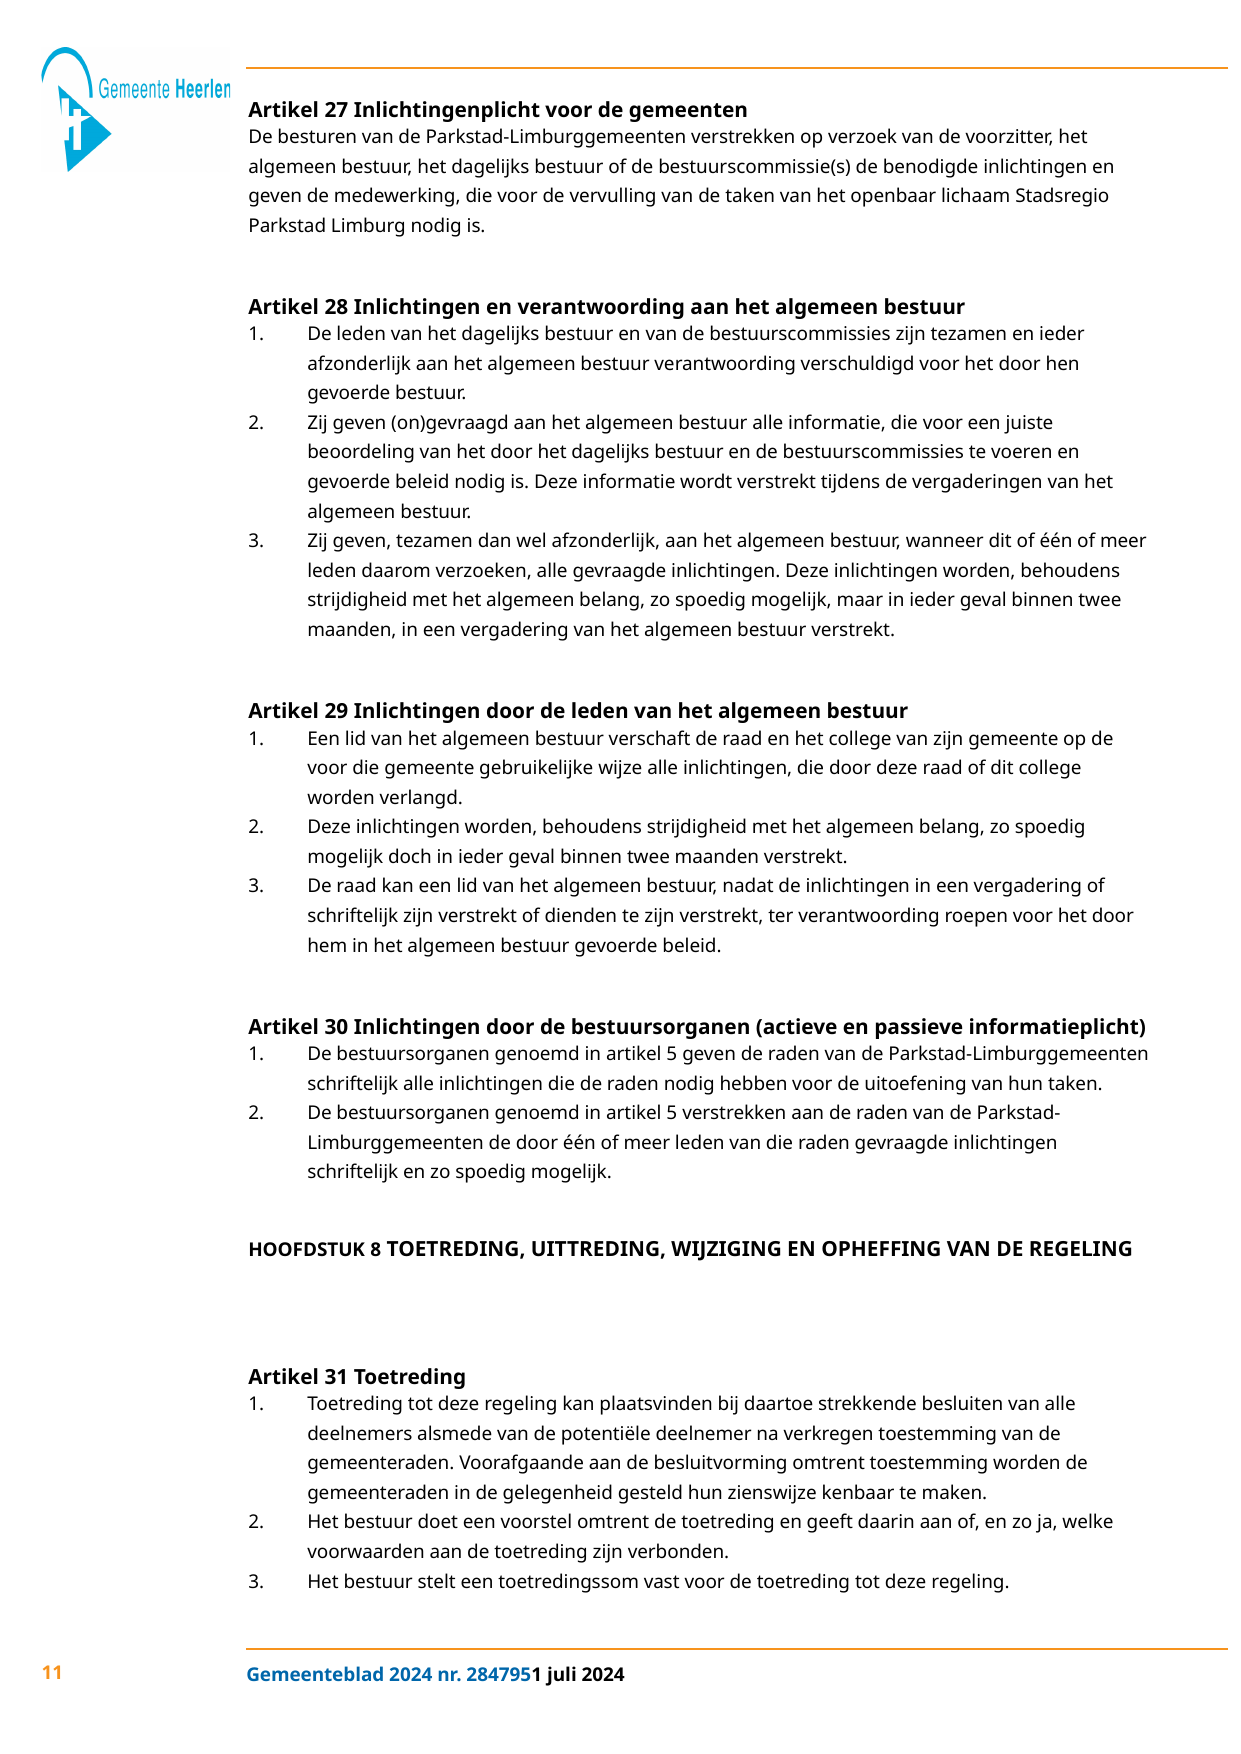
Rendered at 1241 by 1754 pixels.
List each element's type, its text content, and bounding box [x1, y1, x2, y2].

list Deze inlichtingen worden, behoudens strijdigheid met het algemeen belang, zo spoedig mogelijk doch in ieder geval binnen twee maanden verstrekt. [248, 813, 1152, 869]
text Artikel 30 Inlichtingen door de bestuursorganen (actieve en passieve informatieplicht) [248, 1012, 1152, 1040]
list Het bestuur doet een voorstel omtrent de toetreding en geeft daarin aan of, en zo ja, welke voorwaarden aan de toetreding zijn verbonden. [248, 1509, 1152, 1564]
text De besturen van de Parkstad-Limburggemeenten verstrekken op verzoek van de voorzitter, het algemeen bestuur, het dagelijks bestuur of de bestuurscommissie(s) de benodigde inlichtingen en geven de medewerking, die voor de vervulling van de taken van het openbaar lichaam Stadsregio Parkstad Limburg nodig is. [248, 123, 1152, 238]
list Een lid van het algemeen bestuur verschaft de raad en het college van zijn gemeente op de voor die gemeente gebruikelijke wijze alle inlichtingen, die door deze raad of dit college worden verlangd. [248, 725, 1152, 809]
list Het bestuur stelt een toetredingssom vast voor de toetreding tot deze regeling. [248, 1568, 1152, 1593]
text Artikel 27 Inlichtingenplicht voor de gemeenten [248, 95, 1152, 123]
list De raad kan een lid van het algemeen bestuur, nadat de inlichtingen in een vergadering of schriftelijk zijn verstrekt of dienden te zijn verstrekt, ter verantwoording roepen voor het door hem in het algemeen bestuur gevoerde beleid. [248, 873, 1152, 957]
text Artikel 28 Inlichtingen en verantwoording aan het algemeen bestuur [248, 292, 1152, 320]
list De leden van het dagelijks bestuur en van de bestuurscommissies zijn tezamen en ieder afzonderlijk aan het algemeen bestuur verantwoording verschuldigd voor het door hen gevoerde bestuur. [248, 320, 1152, 405]
text HOOFDSTUK 8 TOETREDING, UITTREDING, WIJZIGING EN OPHEFFING VAN DE REGELING [248, 1234, 1152, 1262]
text Artikel 31 Toetreding [248, 1362, 1152, 1390]
list De bestuursorganen genoemd in artikel 5 geven de raden van de Parkstad-Limburggemeenten schriftelijk alle inlichtingen die de raden nodig hebben voor de uitoefening van hun taken. [248, 1040, 1152, 1096]
picture [41, 47, 231, 172]
text Artikel 29 Inlichtingen door de leden van het algemeen bestuur [248, 696, 1152, 725]
list Zij geven, tezamen dan wel afzonderlijk, aan het algemeen bestuur, wanneer dit of één of meer leden daarom verzoeken, alle gevraagde inlichtingen. Deze inlichtingen worden, behoudens strijdigheid met het algemeen belang, zo spoedig mogelijk, maar in ieder geval binnen twee maanden, in een vergadering van het algemeen bestuur verstrekt. [248, 527, 1152, 642]
picture [41, 47, 59, 70]
list Toetreding tot deze regeling kan plaatsvinden bij daartoe strekkende besluiten van alle deelnemers alsmede van de potentiële deelnemer na verkregen toestemming van de gemeenteraden. Voorafgaande aan de besluitvorming omtrent toestemming worden de gemeenteraden in de gelegenheid gesteld hun zienswijze kenbaar te maken. [248, 1390, 1152, 1505]
list De bestuursorganen genoemd in artikel 5 verstrekken aan de raden van de Parkstad-Limburggemeenten de door één of meer leden van die raden gevraagde inlichtingen schriftelijk en zo spoedig mogelijk. [248, 1099, 1152, 1184]
list Zij geven (on)gevraagd aan het algemeen bestuur alle informatie, die voor een juiste beoordeling van het door het dagelijks bestuur en de bestuurscommissies te voeren en gevoerde beleid nodig is. Deze informatie wordt verstrekt tijdens de vergaderingen van het algemeen bestuur. [248, 409, 1152, 524]
